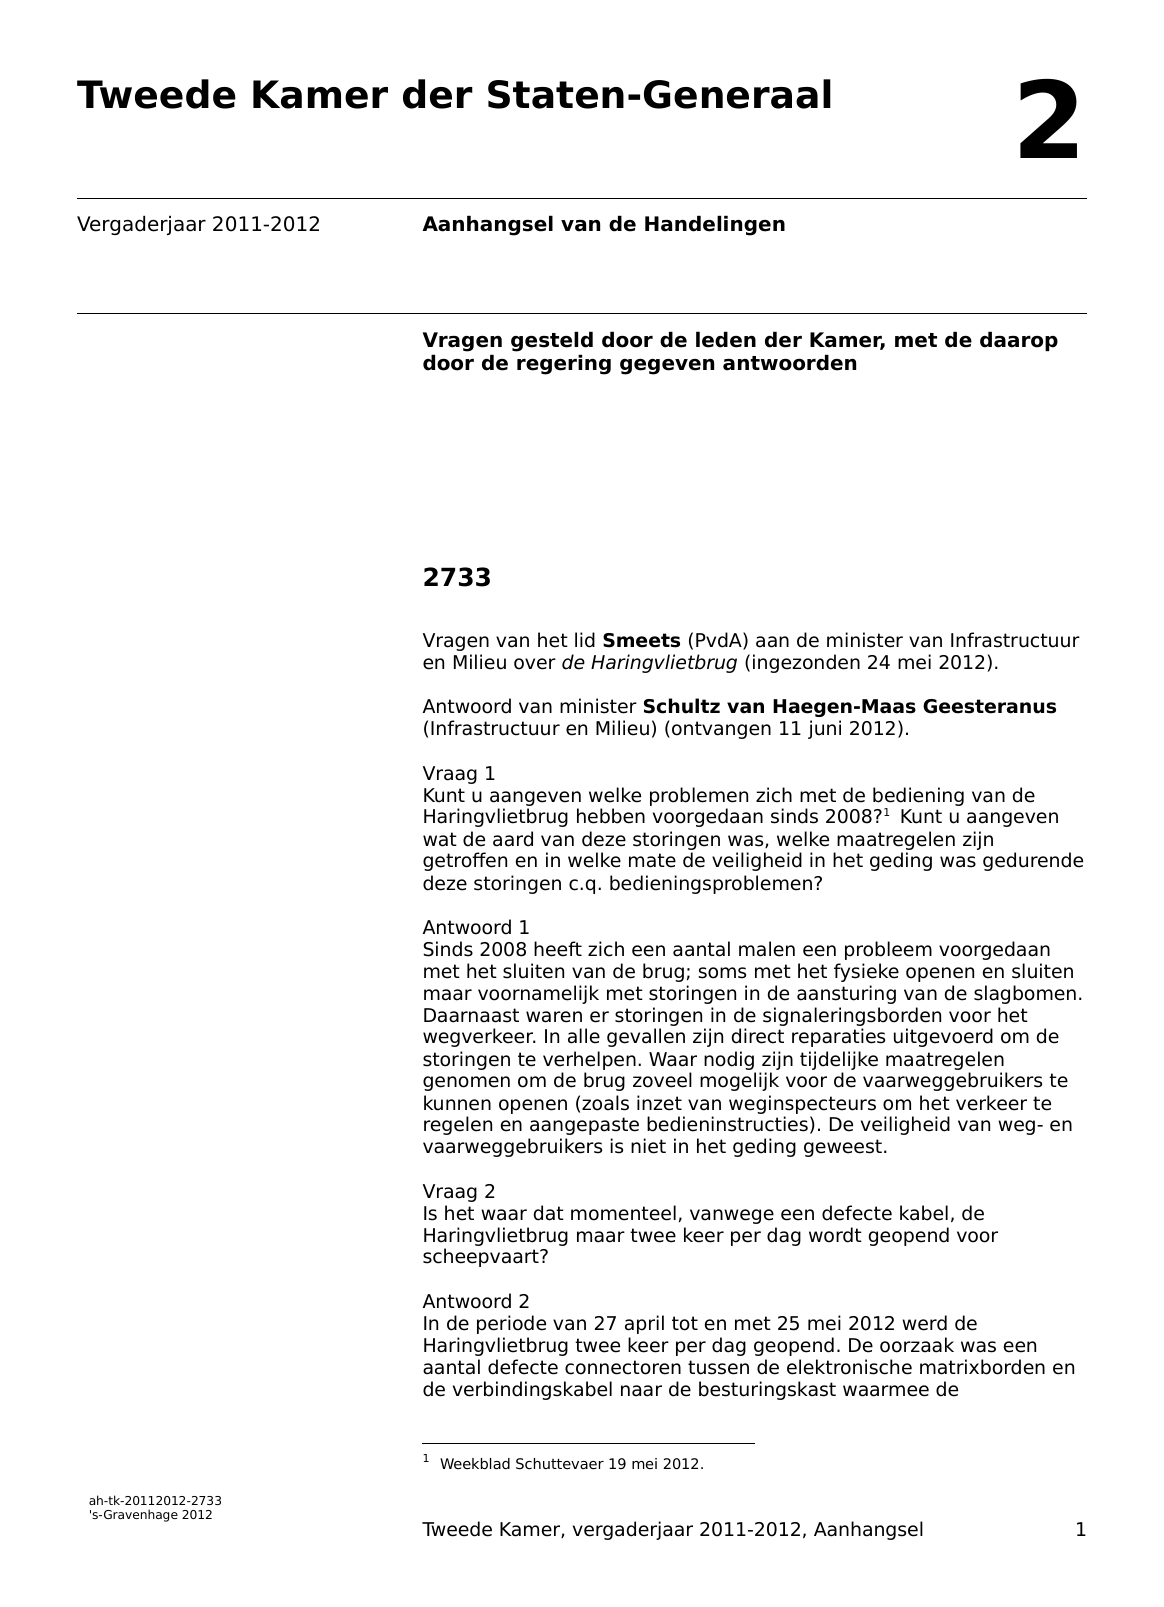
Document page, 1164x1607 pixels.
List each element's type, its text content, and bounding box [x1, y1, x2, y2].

text In de periode van 27 april tot en met 25 mei 2012 werd de Haringvlietbrug twee keer per dag geopend. De oorzaak was een aantal defecte connectoren tussen de elektronische matrixborden en de verbindingskabel naar de besturingskast waarmee de [422, 1313, 1087, 1401]
text Antwoord 1 [422, 917, 1087, 938]
text Vraag 2 [422, 1181, 1087, 1202]
table_cell Vragen gesteld door de leden der Kamer, met de daarop door de regering gegeven antwoorden [422, 314, 1087, 375]
text Antwoord van minister Schultz van Haegen-Maas Geesteranus (Infrastructuur en Milieu) (ontvangen 11 juni 2012). [422, 696, 1087, 740]
text Kunt u aangeven welke problemen zich met de bediening van de Haringvlietbrug hebben voorgedaan sinds 2008? Kunt u aangeven wat de aard van deze storingen was, welke maatregelen zijn getroffen en in welke mate de veiligheid in het geding was gedurende deze storingen c.q. bedieningsproblemen? [422, 784, 1087, 894]
text ah-tk-20112012-2733 [88, 1494, 323, 1508]
text Is het waar dat momenteel, vanwege een defecte kabel, de Haringvlietbrug maar twee keer per dag wordt geopend voor scheepvaart? [422, 1202, 1087, 1268]
text Weekblad Schuttevaer 19 mei 2012. [422, 1452, 1087, 1474]
text 2733 [422, 563, 1087, 592]
table_header Tweede Kamer der Staten-Generaal [77, 59, 886, 198]
table_cell [77, 314, 422, 375]
text 's-Gravenhage 2012 [88, 1508, 323, 1522]
text Sinds 2008 heeft zich een aantal malen een probleem voorgedaan met het sluiten van de brug; soms met het fysieke openen en sluiten maar voornamelijk met storingen in de aansturing van de slagbomen. Daarnaast waren er storingen in de signaleringsborden voor het wegverkeer. In alle gevallen zijn direct reparaties uitgevoerd om de storingen te verhelpen. Waar nodig zijn tijdelijke maatregelen genomen om de brug zoveel mogelijk voor de vaarweggebruikers te kunnen openen (zoals inzet van weginspecteurs om het verkeer te regelen en aangepaste bedieninstructies). De veiligheid van weg- en vaarweggebruikers is niet in het geding geweest. [422, 938, 1087, 1158]
text Vragen van het lid Smeets (PvdA) aan de minister van Infrastructuur en Milieu over de Haringvlietbrug (ingezonden 24 mei 2012). [422, 630, 1087, 674]
text Vraag 1 [422, 762, 1087, 784]
table_header 2 [886, 59, 1087, 198]
text Antwoord 2 [422, 1291, 1087, 1313]
table_cell Vergaderjaar 2011-2012 [77, 199, 422, 313]
table_cell Aanhangsel van de Handelingen [422, 199, 1087, 313]
